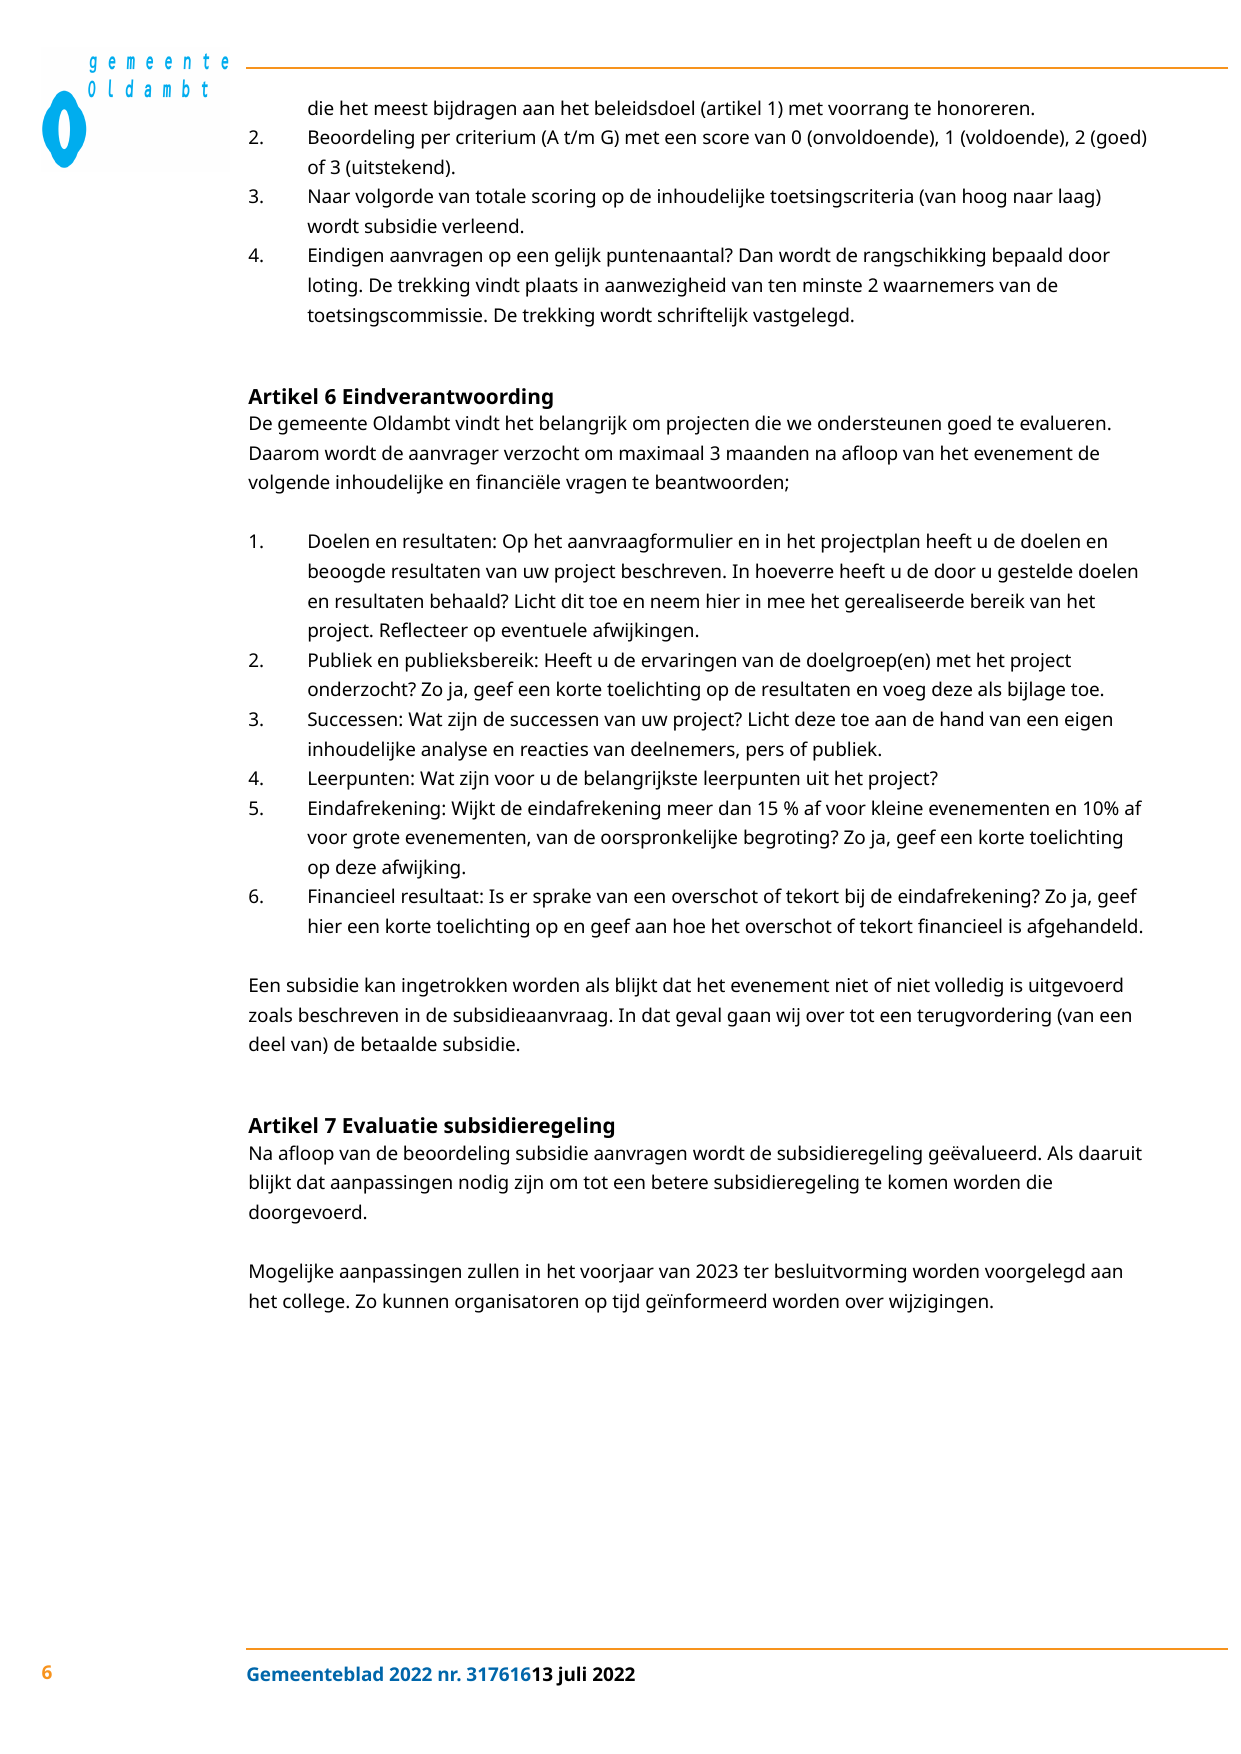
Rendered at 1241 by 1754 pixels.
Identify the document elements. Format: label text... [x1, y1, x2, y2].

text Na afloop van de beoordeling subsidie aanvragen wordt de subsidieregeling geëvalueerd. Als daaruit blijkt dat aanpassingen nodig zijn om tot een betere subsidieregeling te komen worden die doorgevoerd. [248, 1140, 1152, 1225]
text Mogelijke aanpassingen zullen in het voorjaar van 2023 ter besluitvorming worden voorgelegd aan het college. Zo kunnen organisatoren op tijd geïnformeerd worden over wijzigingen. [248, 1258, 1152, 1314]
list Publiek en publieksbereik: Heeft u de ervaringen van de doelgroep(en) met het project onderzocht? Zo ja, geef een korte toelichting op de resultaten en voeg deze als bijlage toe. [248, 647, 1152, 702]
list Leerpunten: Wat zijn voor u de belangrijkste leerpunten uit het project? [248, 765, 1152, 791]
list Naar volgorde van totale scoring op de inhoudelijke toetsingscriteria (van hoog naar laag) wordt subsidie verleend. [248, 183, 1152, 239]
picture [41, 47, 231, 172]
text De gemeente Oldambt vindt het belangrijk om projecten die we ondersteunen goed te evalueren. Daarom wordt de aanvrager verzocht om maximaal 3 maanden na afloop van het evenement de volgende inhoudelijke en financiële vragen te beantwoorden; [248, 410, 1152, 495]
list Doelen en resultaten: Op het aanvraagformulier en in het projectplan heeft u de doelen en beoogde resultaten van uw project beschreven. In hoeverre heeft u de door u gestelde doelen en resultaten behaald? Licht dit toe en neem hier in mee het gerealiseerde bereik van het project. Reflecteer op eventuele afwijkingen. [248, 529, 1152, 643]
text Een subsidie kan ingetrokken worden als blijkt dat het evenement niet of niet volledig is uitgevoerd zoals beschreven in de subsidieaanvraag. In dat geval gaan wij over tot een terugvordering (van een deel van) de betaalde subsidie. [248, 972, 1152, 1057]
text Artikel 6 Eindverantwoording [248, 382, 1152, 410]
list Eindigen aanvragen op een gelijk puntenaantal? Dan wordt de rangschikking bepaald door loting. De trekking vindt plaats in aanwezigheid van ten minste 2 waarnemers van de toetsingscommissie. De trekking wordt schriftelijk vastgelegd. [248, 243, 1152, 328]
list Eindafrekening: Wijkt de eindafrekening meer dan 15 % af voor kleine evenementen en 10% af voor grote evenementen, van de oorspronkelijke begroting? Zo ja, geef een korte toelichting op deze afwijking. [248, 795, 1152, 880]
text Artikel 7 Evaluatie subsidieregeling [248, 1112, 1152, 1140]
list Successen: Wat zijn de successen van uw project? Licht deze toe aan de hand van een eigen inhoudelijke analyse en reacties van deelnemers, pers of publiek. [248, 706, 1152, 761]
list Financieel resultaat: Is er sprake van een overschot of tekort bij de eindafrekening? Zo ja, geef hier een korte toelichting op en geef aan hoe het overschot of tekort financieel is afgehandeld. [248, 884, 1152, 939]
list Beoordeling per criterium (A t/m G) met een score van 0 (onvoldoende), 1 (voldoende), 2 (goed) of 3 (uitstekend). [248, 124, 1152, 180]
list die het meest bijdragen aan het beleidsdoel (artikel 1) met voorrang te honoreren. [248, 95, 1152, 121]
